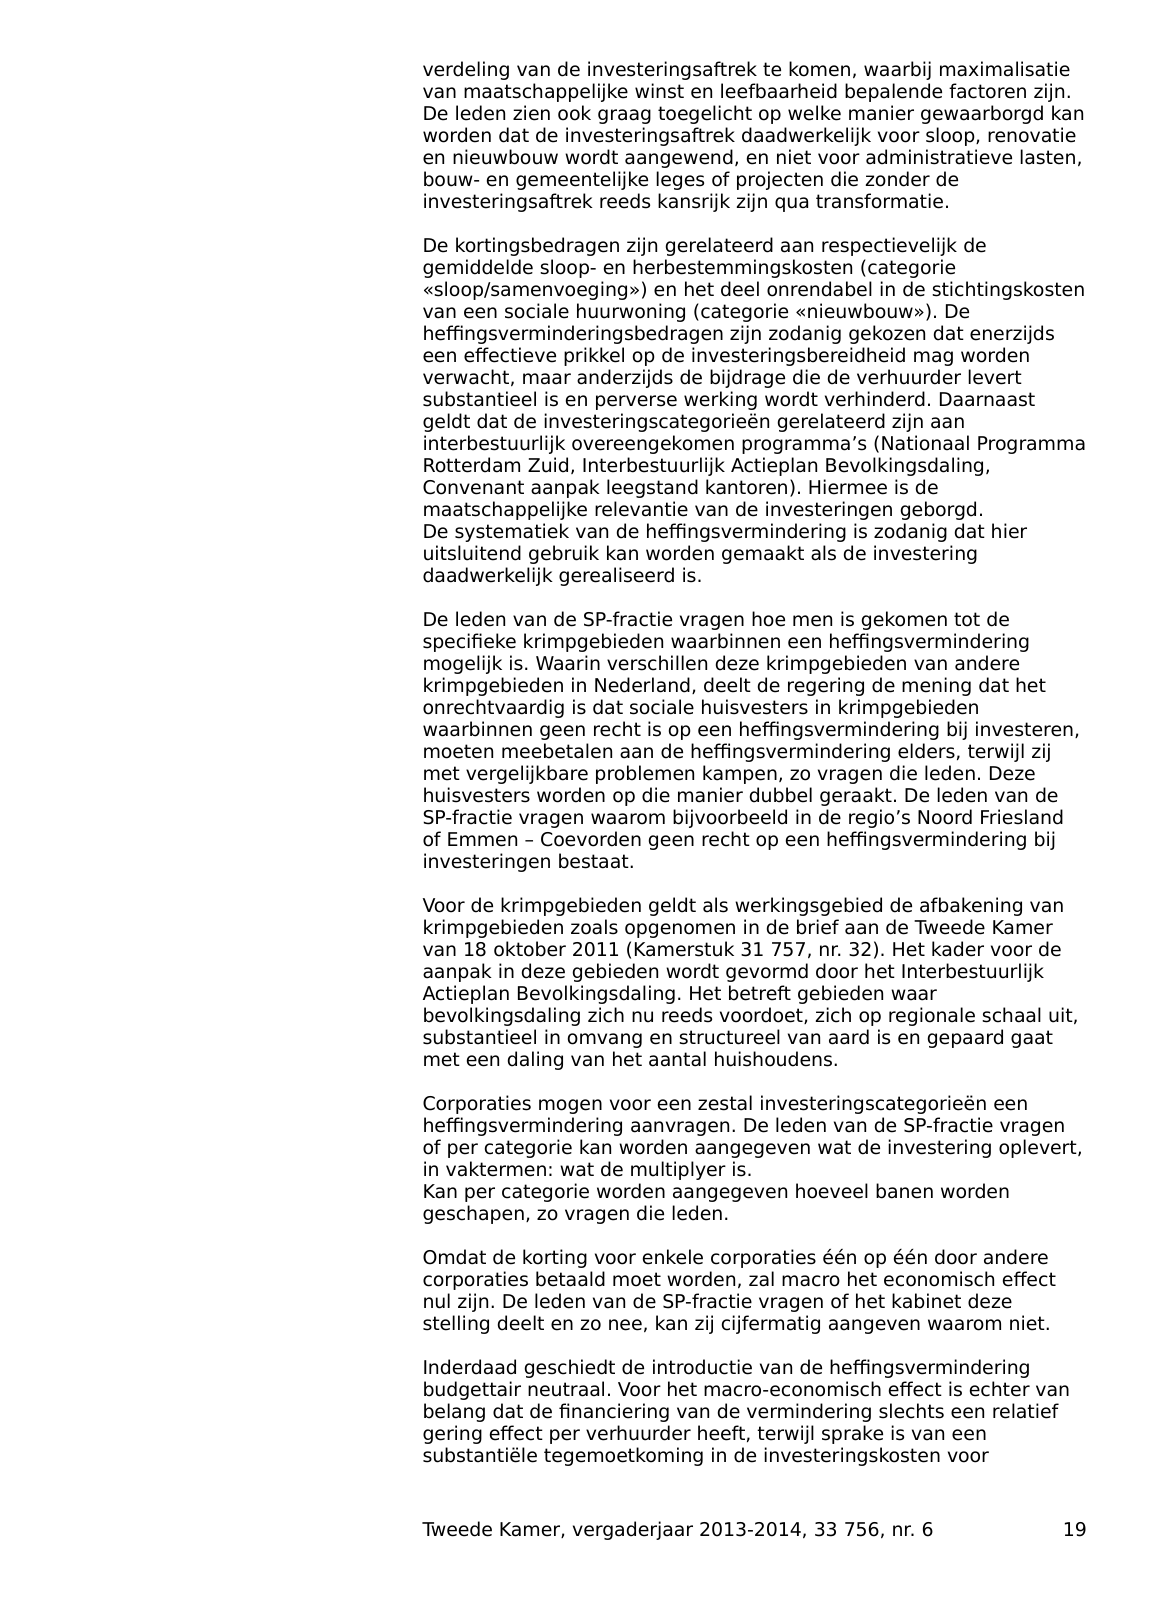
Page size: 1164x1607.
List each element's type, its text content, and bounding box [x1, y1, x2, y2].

text Kan per categorie worden aangegeven hoeveel banen worden geschapen, zo vragen die leden. [422, 1181, 1087, 1225]
text verdeling van de investeringsaftrek te komen, waarbij maximalisatie van maatschappelijke winst en leefbaarheid bepalende factoren zijn. De leden zien ook graag toegelicht op welke manier gewaarborgd kan worden dat de investeringsaftrek daadwerkelijk voor sloop, renovatie en nieuwbouw wordt aangewend, en niet voor administratieve lasten, bouw- en gemeentelijke leges of projecten die zonder de investeringsaftrek reeds kansrijk zijn qua transformatie. [422, 59, 1087, 213]
text Inderdaad geschiedt de introductie van de heffingsvermindering budgettair neutraal. Voor het macro-economisch effect is echter van belang dat de financiering van de vermindering slechts een relatief gering effect per verhuurder heeft, terwijl sprake is van een substantiële tegemoetkoming in de investeringskosten voor [422, 1357, 1087, 1467]
text De kortingsbedragen zijn gerelateerd aan respectievelijk de gemiddelde sloop- en herbestemmingskosten (categorie «sloop/samenvoeging») en het deel onrendabel in de stichtingskosten van een sociale huurwoning (categorie «nieuwbouw»). De heffingsverminderingsbedragen zijn zodanig gekozen dat enerzijds een effectieve prikkel op de investeringsbereidheid mag worden verwacht, maar anderzijds de bijdrage die de verhuurder levert substantieel is en perverse werking wordt verhinderd. Daarnaast geldt dat de investeringscategorieën gerelateerd zijn aan interbestuurlijk overeengekomen programma’s (Nationaal Programma Rotterdam Zuid, Interbestuurlijk Actieplan Bevolkingsdaling, Convenant aanpak leegstand kantoren). Hiermee is de maatschappelijke relevantie van de investeringen geborgd. [422, 235, 1087, 521]
text Voor de krimpgebieden geldt als werkingsgebied de afbakening van krimpgebieden zoals opgenomen in de brief aan de Tweede Kamer van 18 oktober 2011 (Kamerstuk 31 757, nr. 32). Het kader voor de aanpak in deze gebieden wordt gevormd door het Interbestuurlijk Actieplan Bevolkingsdaling. Het betreft gebieden waar bevolkingsdaling zich nu reeds voordoet, zich op regionale schaal uit, substantieel in omvang en structureel van aard is en gepaard gaat met een daling van het aantal huishoudens. [422, 895, 1087, 1071]
text Corporaties mogen voor een zestal investeringscategorieën een heffingsvermindering aanvragen. De leden van de SP-fractie vragen of per categorie kan worden aangegeven wat de investering oplevert, in vaktermen: wat de multiplyer is. [422, 1093, 1087, 1181]
text Omdat de korting voor enkele corporaties één op één door andere corporaties betaald moet worden, zal macro het economisch effect nul zijn. De leden van de SP-fractie vragen of het kabinet deze stelling deelt en zo nee, kan zij cijfermatig aangeven waarom niet. [422, 1247, 1087, 1335]
text De leden van de SP-fractie vragen hoe men is gekomen tot de specifieke krimpgebieden waarbinnen een heffingsvermindering mogelijk is. Waarin verschillen deze krimpgebieden van andere krimpgebieden in Nederland, deelt de regering de mening dat het onrechtvaardig is dat sociale huisvesters in krimpgebieden waarbinnen geen recht is op een heffingsvermindering bij investeren, moeten meebetalen aan de heffingsvermindering elders, terwijl zij met vergelijkbare problemen kampen, zo vragen die leden. Deze huisvesters worden op die manier dubbel geraakt. De leden van de SP-fractie vragen waarom bijvoorbeeld in de regio’s Noord Friesland of Emmen – Coevorden geen recht op een heffingsvermindering bij investeringen bestaat. [422, 609, 1087, 873]
text De systematiek van de heffingsvermindering is zodanig dat hier uitsluitend gebruik kan worden gemaakt als de investering daadwerkelijk gerealiseerd is. [422, 521, 1087, 587]
